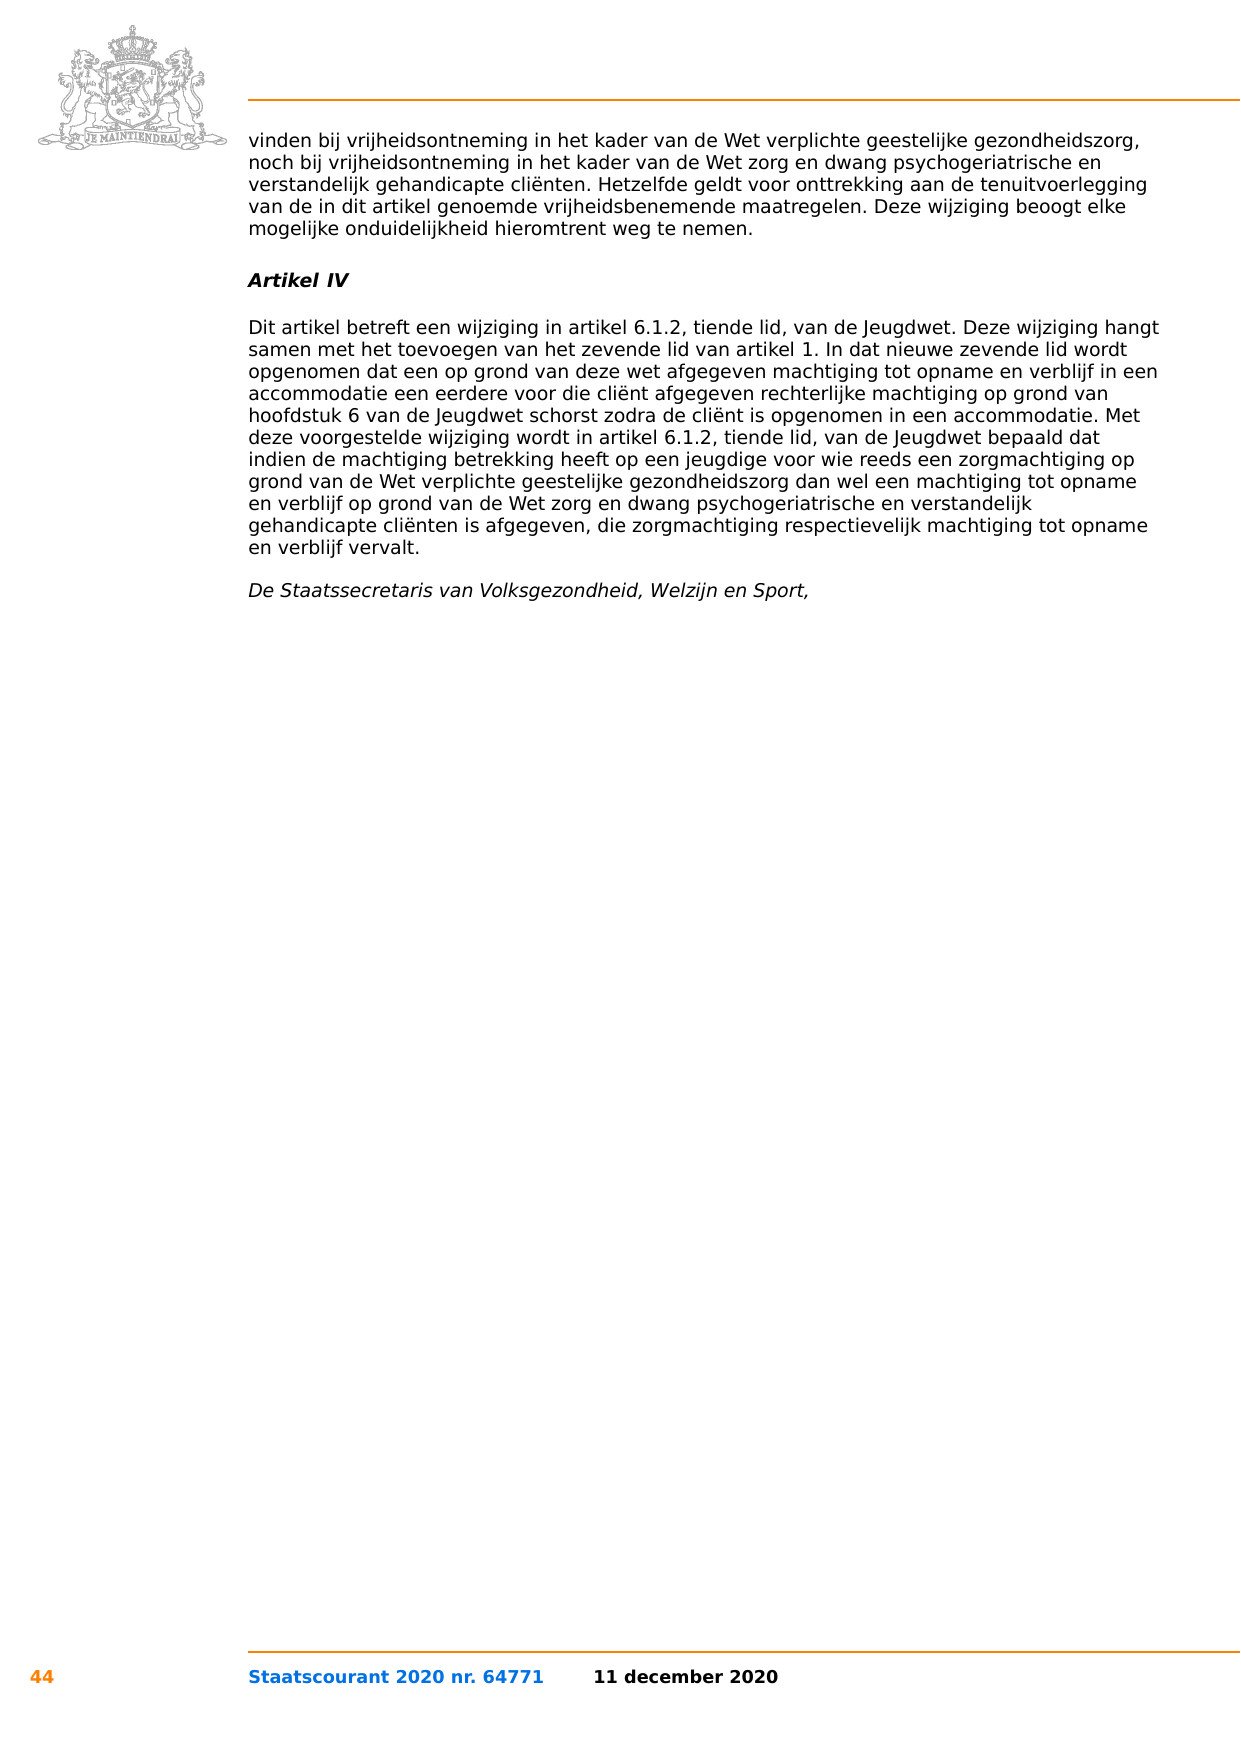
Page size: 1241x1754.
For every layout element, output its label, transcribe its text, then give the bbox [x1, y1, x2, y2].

picture [38, 25, 227, 150]
subtitle Artikel IV [248, 270, 1163, 292]
text De Staatssecretaris van Volksgezondheid, Welzijn en Sport, [248, 580, 1163, 602]
text Dit artikel betreft een wijziging in artikel 6.1.2, tiende lid, van de Jeugdwet. Deze wijziging hangt samen met het toevoegen van het zevende lid van artikel 1. In dat nieuwe zevende lid wordt opgenomen dat een op grond van deze wet afgegeven machtiging tot opname en verblijf in een accommodatie een eerdere voor die cliënt afgegeven rechterlijke machtiging op grond van hoofdstuk 6 van de Jeugdwet schorst zodra de cliënt is opgenomen in een accommodatie. Met deze voorgestelde wijziging wordt in artikel 6.1.2, tiende lid, van de Jeugdwet bepaald dat indien de machtiging betrekking heeft op een jeugdige voor wie reeds een zorgmachtiging op grond van de Wet verplichte geestelijke gezondheidszorg dan wel een machtiging tot opname en verblijf op grond van de Wet zorg en dwang psychogeriatrische en verstandelijk gehandicapte cliënten is afgegeven, die zorgmachtiging respectievelijk machtiging tot opname en verblijf vervalt. [248, 317, 1163, 558]
text vinden bij vrijheidsontneming in het kader van de Wet verplichte geestelijke gezondheidszorg, noch bij vrijheidsontneming in het kader van de Wet zorg en dwang psychogeriatrische en verstandelijk gehandicapte cliënten. Hetzelfde geldt voor onttrekking aan de tenuitvoerlegging van de in dit artikel genoemde vrijheidsbenemende maatregelen. Deze wijziging beoogt elke mogelijke onduidelijkheid hieromtrent weg te nemen. [248, 130, 1163, 240]
